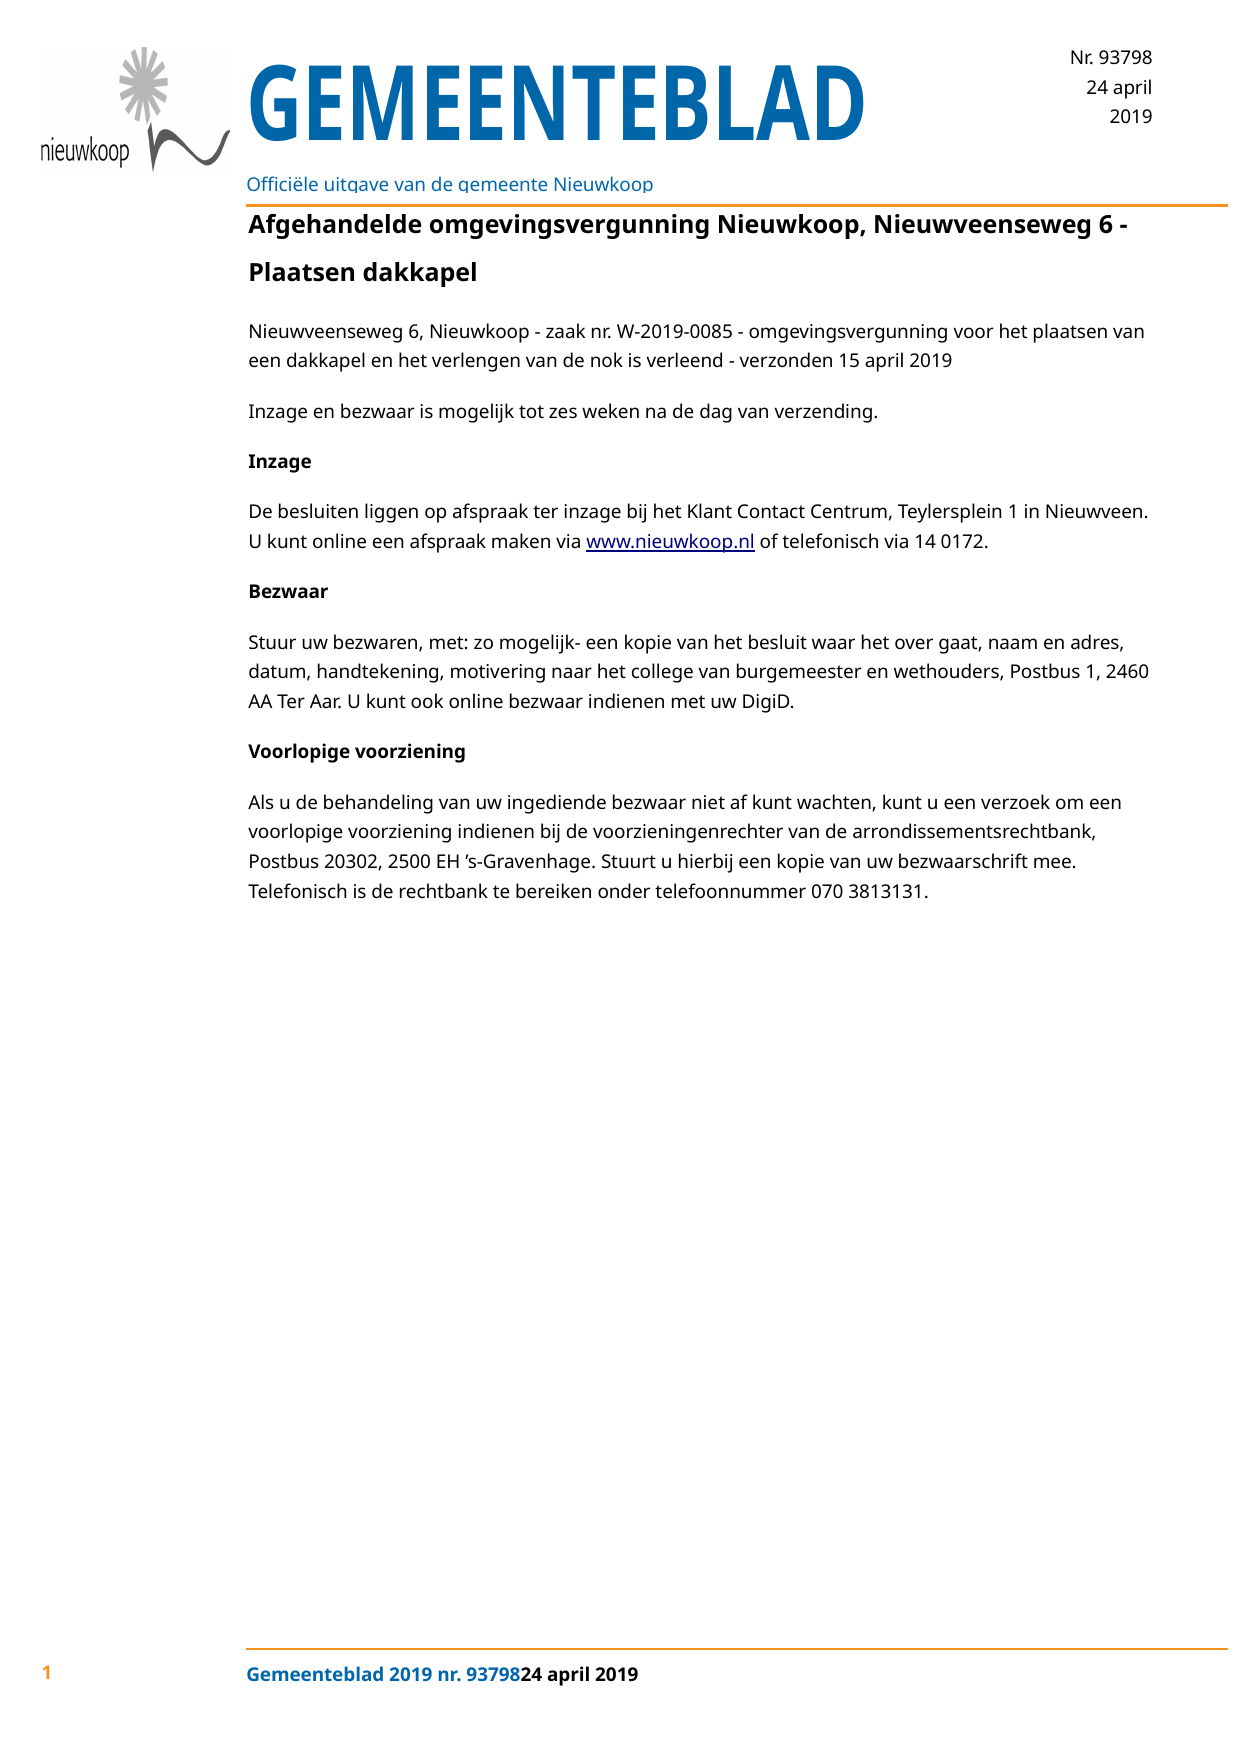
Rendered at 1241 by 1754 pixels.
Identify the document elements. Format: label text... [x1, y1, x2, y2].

text Voorlopige voorziening [248, 739, 1152, 764]
text Bezwaar [248, 579, 1152, 604]
text Inzage en bezwaar is mogelijk tot zes weken na de dag van verzending. [248, 398, 1152, 424]
text Inzage [248, 448, 1152, 474]
text Stuur uw bezwaren, met: zo mogelijk- een kopie van het besluit waar het over gaat, naam en adres, datum, handtekening, motivering naar het college van burgemeester en wethouders, Postbus 1, 2460 AA Ter Aar. U kunt ook online bezwaar indienen met uw DigiD. [248, 629, 1152, 714]
text Afgehandelde omgevingsvergunning Nieuwkoop, Nieuwveenseweg 6 - Plaatsen dakkapel [248, 207, 1152, 288]
text De besluiten liggen op afspraak ter inzage bij het Klant Contact Centrum, Teylersplein 1 in Nieuwveen. U kunt online een afspraak maken via www.nieuwkoop.nl of telefonisch via 14 0172. [248, 499, 1152, 554]
picture [41, 47, 231, 172]
text Als u de behandeling van uw ingediende bezwaar niet af kunt wachten, kunt u een verzoek om een voorlopige voorziening indienen bij de voorzieningenrechter van de arrondissementsrechtbank, Postbus 20302, 2500 EH ’s-Gravenhage. Stuurt u hierbij een kopie van uw bezwaarschrift mee. Telefonisch is de rechtbank te bereiken onder telefoonnummer 070 3813131. [248, 789, 1152, 904]
text Nieuwveenseweg 6, Nieuwkoop - zaak nr. W-2019-0085 - omgevingsvergunning voor het plaatsen van een dakkapel en het verlengen van de nok is verleend - verzonden 15 april 2019 [248, 318, 1152, 373]
